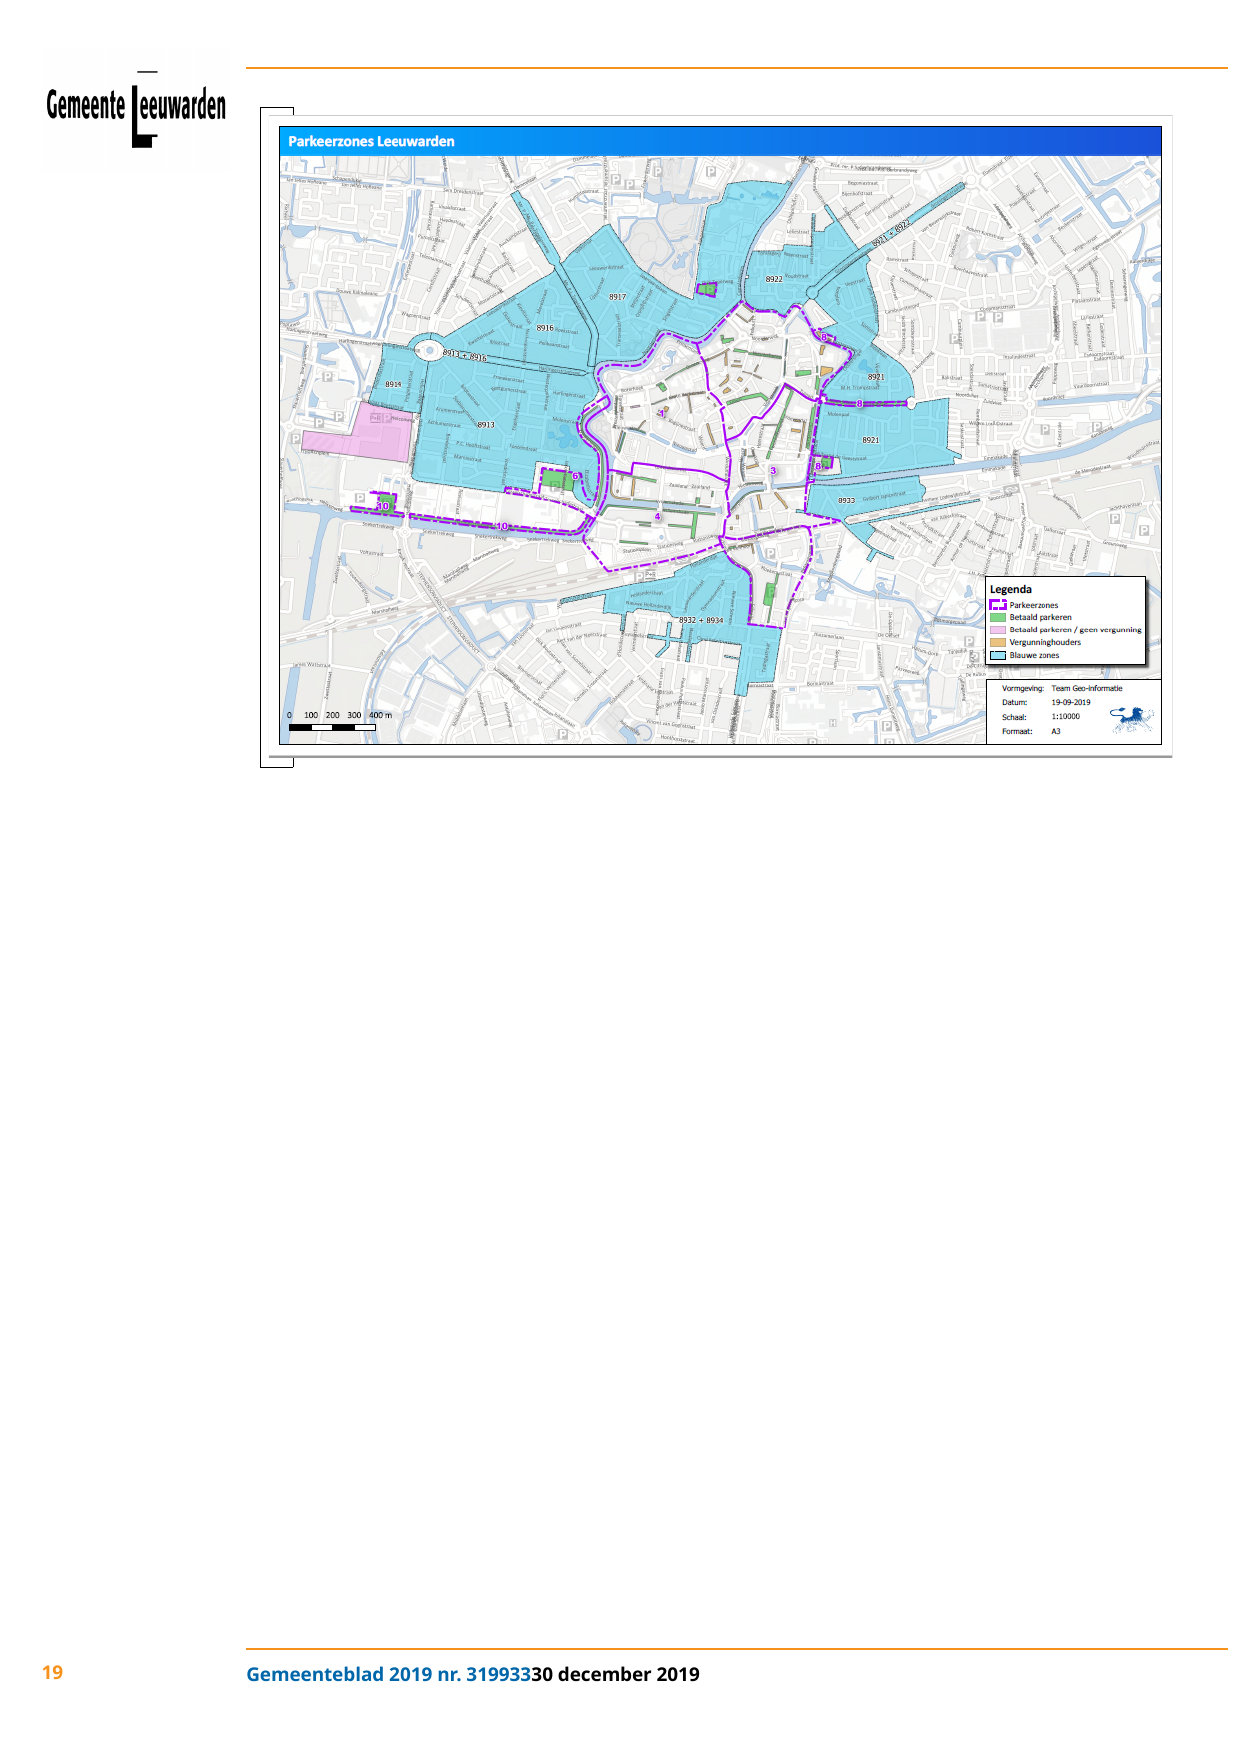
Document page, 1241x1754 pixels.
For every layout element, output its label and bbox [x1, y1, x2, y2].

picture [41, 47, 231, 172]
picture [268, 115, 1173, 758]
